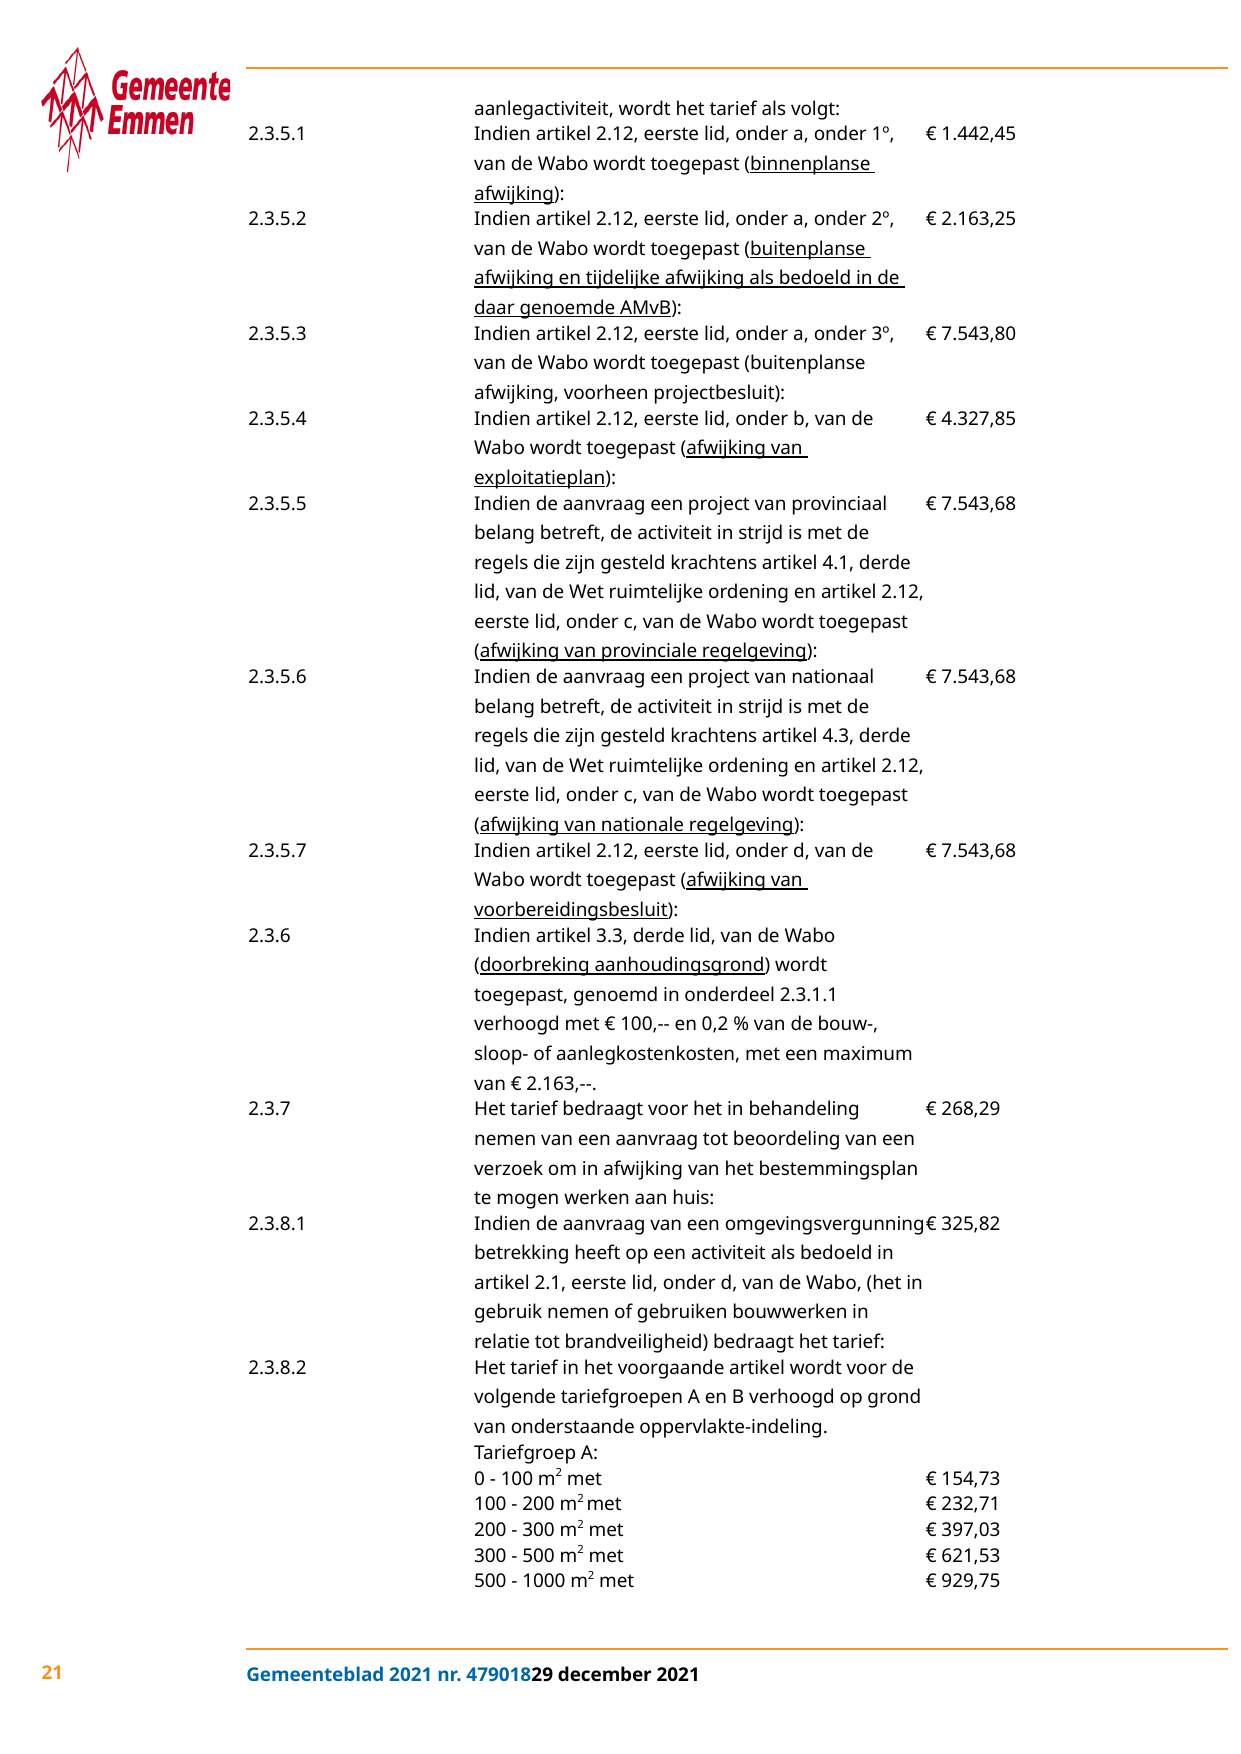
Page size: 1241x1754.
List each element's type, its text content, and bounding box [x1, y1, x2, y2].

table_cell [248, 1568, 474, 1593]
table_header [248, 95, 474, 121]
table_cell 2.3.5.4 [248, 405, 474, 490]
table_cell 500 - 1000 m2 met [474, 1568, 926, 1593]
table_cell € 2.163,25 [926, 205, 1152, 320]
picture [41, 47, 231, 172]
table_cell € 1.442,45 [926, 121, 1152, 205]
table_cell 2.3.5.2 [248, 205, 474, 320]
table_cell Indien artikel 2.12, eerste lid, onder b, van de Wabo wordt toegepast (afwijking van exploitatieplan): [474, 405, 926, 490]
table_cell [926, 1354, 1152, 1439]
table_cell [248, 1542, 474, 1568]
table_cell € 7.543,68 [926, 490, 1152, 663]
table_cell Indien de aanvraag een project van provinciaal belang betreft, de activiteit in strijd is met de regels die zijn gesteld krachtens artikel 4.1, derde lid, van de Wet ruimtelijke ordening en artikel 2.12, eerste lid, onder c, van de Wabo wordt toegepast (afwijking van provinciale regelgeving): [474, 490, 926, 663]
table_cell Het tarief bedraagt voor het in behandeling nemen van een aanvraag tot beoordeling van een verzoek om in afwijking van het bestemmingsplan te mogen werken aan huis: [474, 1096, 926, 1210]
table_header [926, 95, 1152, 121]
table_cell [248, 1465, 474, 1490]
table_cell Indien artikel 3.3, derde lid, van de Wabo (doorbreking aanhoudingsgrond) wordt toegepast, genoemd in onderdeel 2.3.1.1 verhoogd met € 100,-- en 0,2 % van de bouw-, sloop- of aanlegkostenkosten, met een maximum van € 2.163,--. [474, 922, 926, 1096]
table_cell Indien artikel 2.12, eerste lid, onder a, onder 3º, van de Wabo wordt toegepast (buitenplanse afwijking, voorheen projectbesluit): [474, 320, 926, 405]
table_cell Indien artikel 2.12, eerste lid, onder d, van de Wabo wordt toegepast (afwijking van voorbereidingsbesluit): [474, 837, 926, 922]
table_cell € 7.543,68 [926, 663, 1152, 837]
table_cell 2.3.5.7 [248, 837, 474, 922]
table_cell 0 - 100 m2 met [474, 1465, 926, 1490]
table_cell [926, 1439, 1152, 1465]
table_cell Indien artikel 2.12, eerste lid, onder a, onder 1º, van de Wabo wordt toegepast (binnenplanse afwijking): [474, 121, 926, 205]
table_cell 2.3.5.1 [248, 121, 474, 205]
table_cell Tariefgroep A: [474, 1439, 926, 1465]
table_cell 2.3.6 [248, 922, 474, 1096]
table_cell [248, 1439, 474, 1465]
table_cell € 7.543,80 [926, 320, 1152, 405]
table_cell [248, 1490, 474, 1516]
table_cell [926, 922, 1152, 1096]
table_cell € 325,82 [926, 1210, 1152, 1354]
table_cell Indien de aanvraag van een omgevingsvergunning betrekking heeft op een activiteit als bedoeld in artikel 2.1, eerste lid, onder d, van de Wabo, (het in gebruik nemen of gebruiken bouwwerken in relatie tot brandveiligheid) bedraagt het tarief: [474, 1210, 926, 1354]
table_cell 2.3.5.5 [248, 490, 474, 663]
table_cell 2.3.8.1 [248, 1210, 474, 1354]
table_cell € 7.543,68 [926, 837, 1152, 922]
table_cell Indien de aanvraag een project van nationaal belang betreft, de activiteit in strijd is met de regels die zijn gesteld krachtens artikel 4.3, derde lid, van de Wet ruimtelijke ordening en artikel 2.12, eerste lid, onder c, van de Wabo wordt toegepast (afwijking van nationale regelgeving): [474, 663, 926, 837]
table_cell 2.3.5.6 [248, 663, 474, 837]
table_cell 100 - 200 m2 met [474, 1490, 926, 1516]
table_cell 300 - 500 m2 met [474, 1542, 926, 1568]
table_cell € 621,53 [926, 1542, 1152, 1568]
table_cell 2.3.5.3 [248, 320, 474, 405]
table_header aanlegactiviteit, wordt het tarief als volgt: [474, 95, 926, 121]
table_cell € 268,29 [926, 1096, 1152, 1210]
table_cell [248, 1516, 474, 1542]
table_cell € 397,03 [926, 1516, 1152, 1542]
table_cell € 232,71 [926, 1490, 1152, 1516]
table_cell € 154,73 [926, 1465, 1152, 1490]
table_cell 200 - 300 m2 met [474, 1516, 926, 1542]
table_cell € 929,75 [926, 1568, 1152, 1593]
table_cell Indien artikel 2.12, eerste lid, onder a, onder 2º, van de Wabo wordt toegepast (buitenplanse afwijking en tijdelijke afwijking als bedoeld in de daar genoemde AMvB): [474, 205, 926, 320]
table_cell 2.3.7 [248, 1096, 474, 1210]
table_cell 2.3.8.2 [248, 1354, 474, 1439]
table_cell Het tarief in het voorgaande artikel wordt voor de volgende tariefgroepen A en B verhoogd op grond van onderstaande oppervlakte-indeling. [474, 1354, 926, 1439]
table_cell € 4.327,85 [926, 405, 1152, 490]
